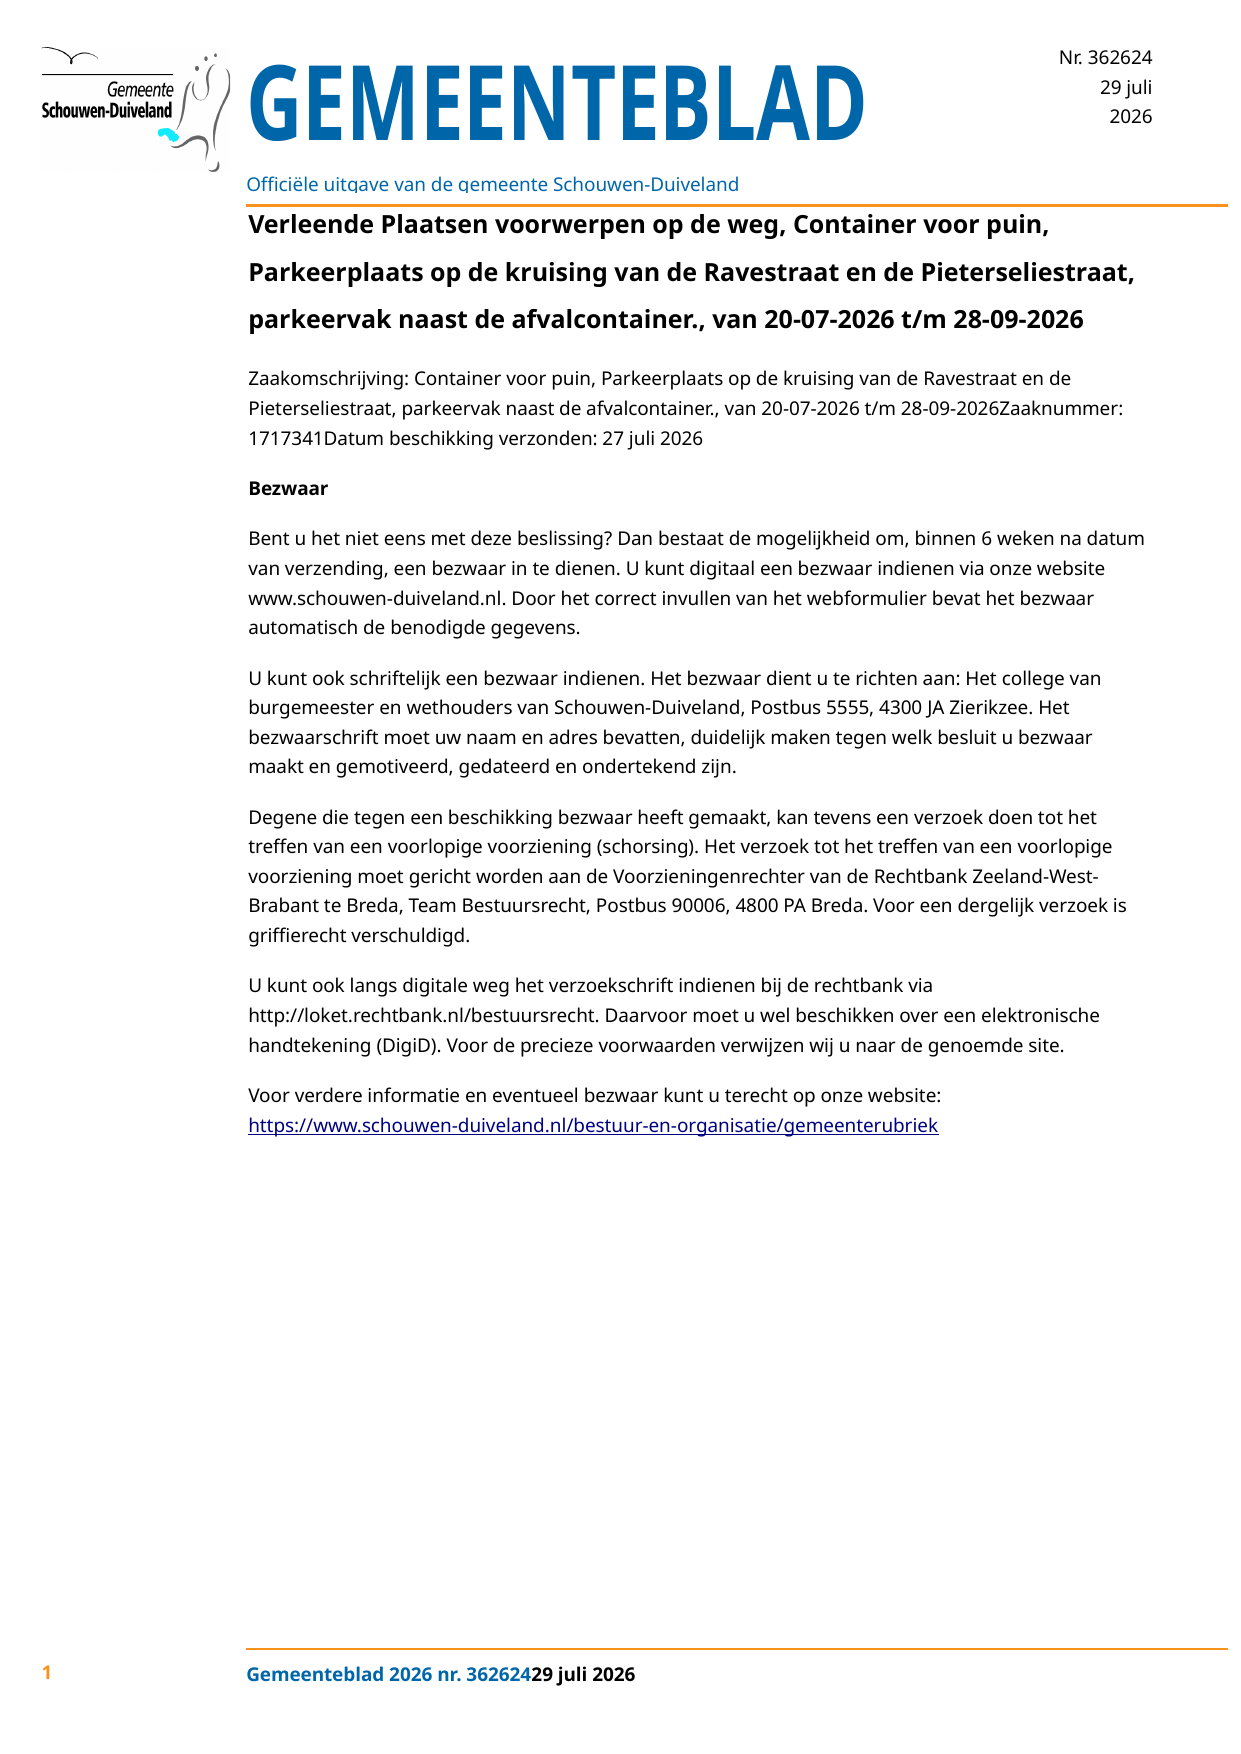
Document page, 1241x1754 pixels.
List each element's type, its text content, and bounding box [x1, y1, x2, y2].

text Degene die tegen een beschikking bezwaar heeft gemaakt, kan tevens een verzoek doen tot het treffen van een voorlopige voorziening (schorsing). Het verzoek tot het treffen van een voorlopige voorziening moet gericht worden aan de Voorzieningenrechter van de Rechtbank Zeeland-West-Brabant te Breda, Team Bestuursrecht, Postbus 90006, 4800 PA Breda. Voor een dergelijk verzoek is griffierecht verschuldigd. [248, 804, 1152, 948]
text Zaakomschrijving: Container voor puin, Parkeerplaats op de kruising van de Ravestraat en de Pieterseliestraat, parkeervak naast de afvalcontainer., van 20-07-2026 t/m 28-09-2026Zaaknummer: 1717341Datum beschikking verzonden: 27 juli 2026 [248, 366, 1152, 450]
text Verleende Plaatsen voorwerpen op de weg, Container voor puin, Parkeerplaats op de kruising van de Ravestraat en de Pieterseliestraat, parkeervak naast de afvalcontainer., van 20-07-2026 t/m 28-09-2026 [248, 207, 1152, 336]
text Bezwaar [248, 475, 1152, 501]
text U kunt ook langs digitale weg het verzoekschrift indienen bij de rechtbank via http://loket.rechtbank.nl/bestuursrecht. Daarvoor moet u wel beschikken over een elektronische handtekening (DigiD). Voor de precieze voorwaarden verwijzen wij u naar de genoemde site. [248, 973, 1152, 1057]
text U kunt ook schriftelijk een bezwaar indienen. Het bezwaar dient u te richten aan: Het college van burgemeester en wethouders van Schouwen-Duiveland, Postbus 5555, 4300 JA Zierikzee. Het bezwaarschrift moet uw naam en adres bevatten, duidelijk maken tegen welk besluit u bezwaar maakt en gemotiveerd, gedateerd en ondertekend zijn. [248, 665, 1152, 779]
picture [41, 47, 231, 172]
text Voor verdere informatie en eventueel bezwaar kunt u terecht op onze website: https://www.schouwen-duiveland.nl/bestuur-en-organisatie/gemeenterubriek [248, 1082, 1152, 1137]
text Bent u het niet eens met deze beslissing? Dan bestaat de mogelijkheid om, binnen 6 weken na datum van verzending, een bezwaar in te dienen. U kunt digitaal een bezwaar indienen via onze website www.schouwen-duiveland.nl. Door het correct invullen van het webformulier bevat het bezwaar automatisch de benodigde gegevens. [248, 526, 1152, 640]
